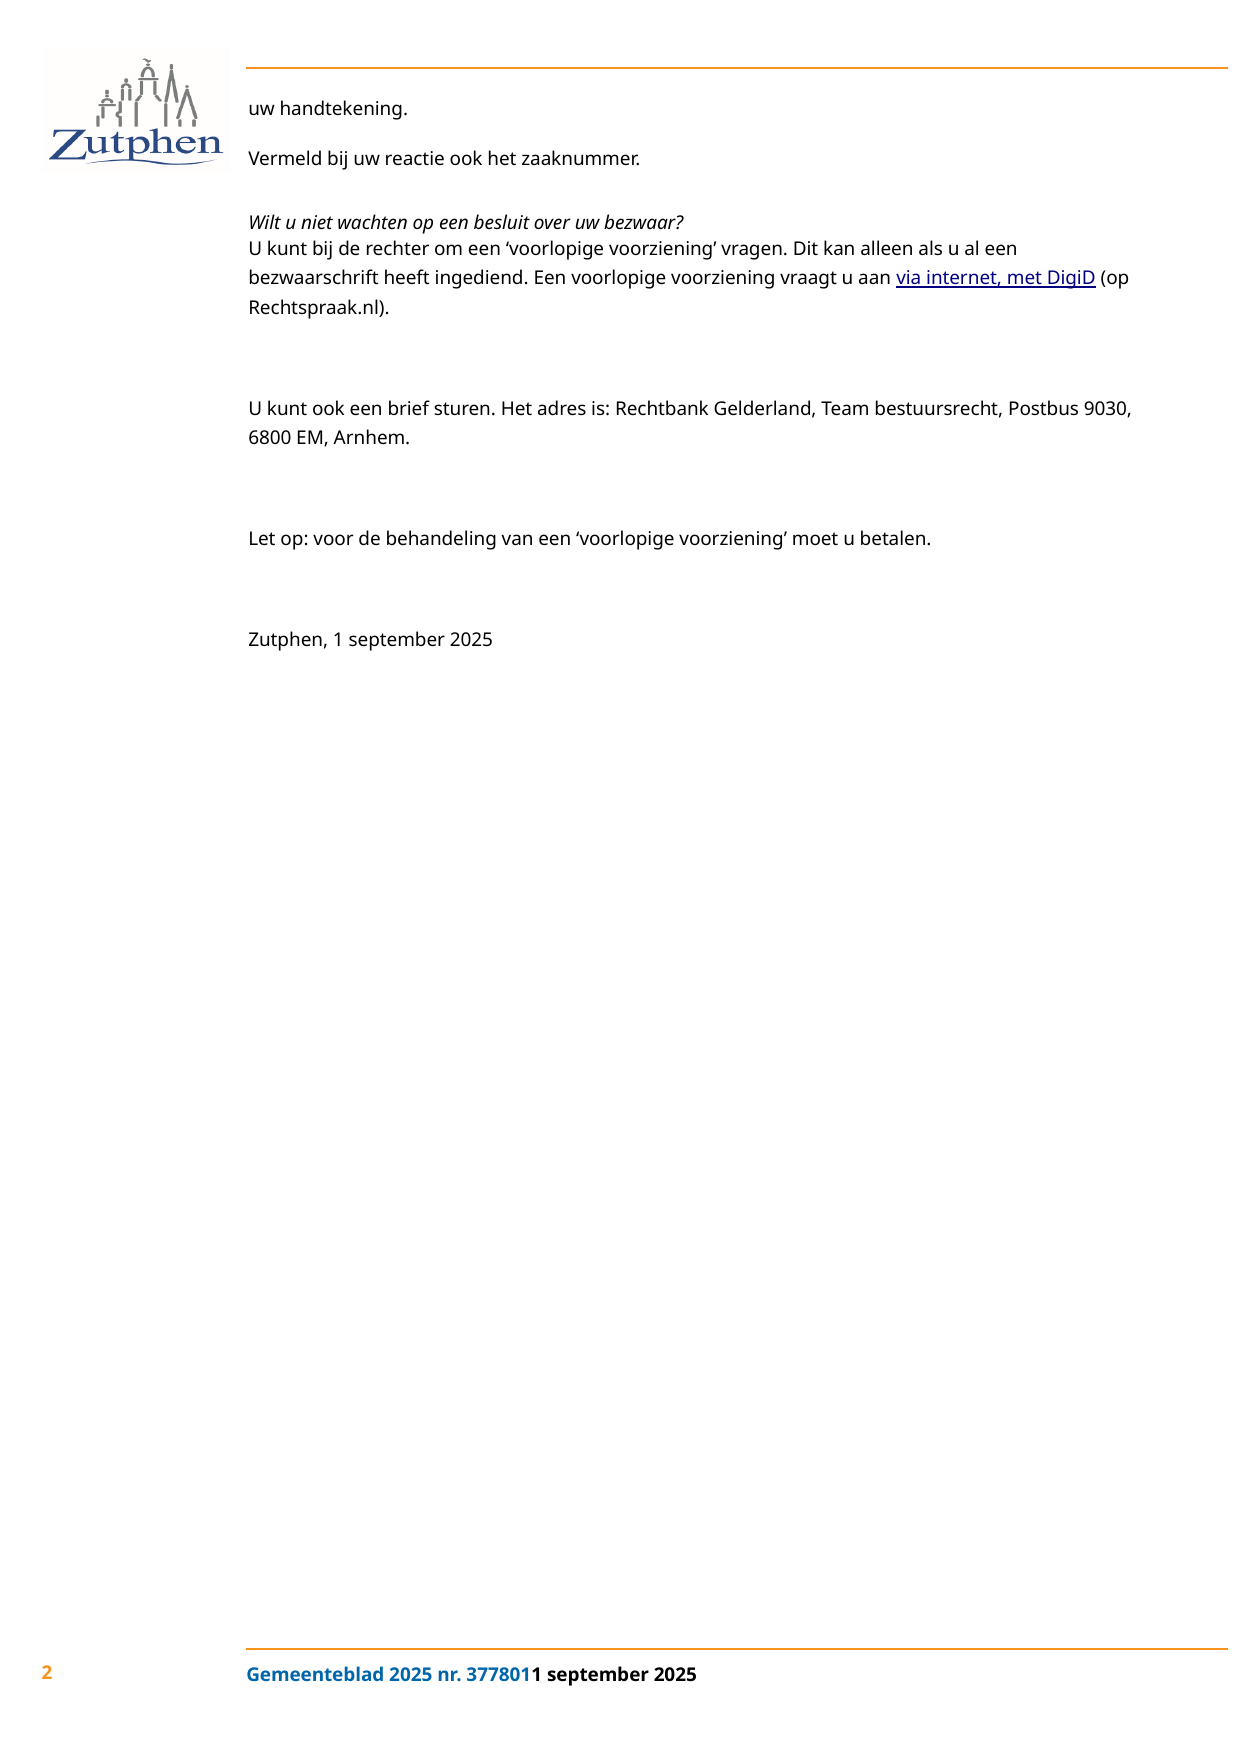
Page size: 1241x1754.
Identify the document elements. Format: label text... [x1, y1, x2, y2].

text U kunt ook een brief sturen. Het adres is: Rechtbank Gelderland, Team bestuursrecht, Postbus 9030, 6800 EM, Arnhem. [248, 395, 1152, 450]
text U kunt bij de rechter om een ‘voorlopige voorziening’ vragen. Dit kan alleen als u al een bezwaarschrift heeft ingediend. Een voorlopige voorziening vraagt u aan via internet, met DigiD (op Rechtspraak.nl). [248, 235, 1152, 320]
text Vermeld bij uw reactie ook het zaaknummer. [248, 145, 1152, 171]
text Wilt u niet wachten op een besluit over uw bezwaar? [248, 209, 1152, 235]
text Let op: voor de behandeling van een ‘voorlopige voorziening’ moet u betalen. [248, 525, 1152, 551]
text uw handtekening. [248, 95, 1152, 121]
picture [41, 47, 231, 172]
text Zutphen, 1 september 2025 [248, 626, 1152, 652]
